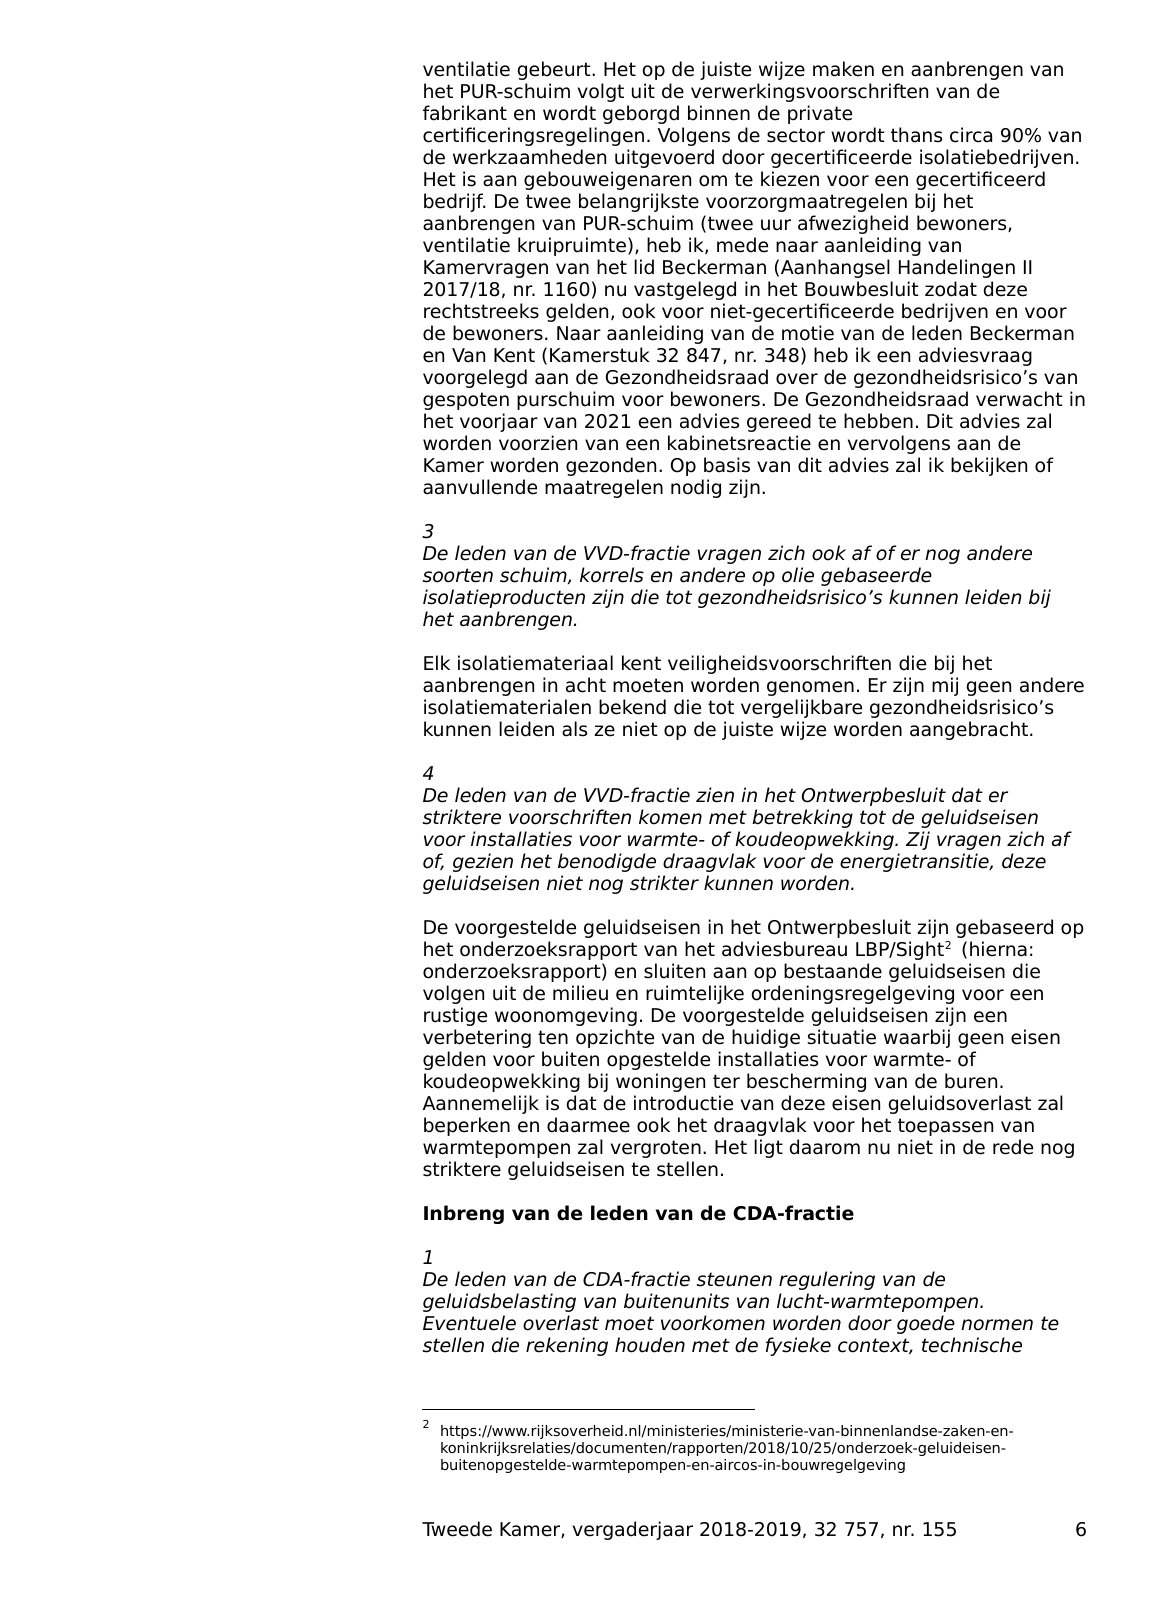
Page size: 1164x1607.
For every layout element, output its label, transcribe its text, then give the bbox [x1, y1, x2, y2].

text De leden van de VVD-fractie vragen zich ook af of er nog andere soorten schuim, korrels en andere op olie gebaseerde isolatieproducten zijn die tot gezondheidsrisico’s kunnen leiden bij het aanbrengen. [422, 543, 1087, 631]
text De leden van de CDA-fractie steunen regulering van de geluidsbelasting van buitenunits van lucht-warmtepompen. Eventuele overlast moet voorkomen worden door goede normen te stellen die rekening houden met de fysieke context, technische [422, 1269, 1087, 1357]
text 3 [422, 521, 1087, 543]
text 1 [422, 1247, 1087, 1269]
text 4 [422, 763, 1087, 785]
text https://www.rijksoverheid.nl/ministeries/ministerie-van-binnenlandse-zaken-en-koninkrijksrelaties/documenten/rapporten/2018/10/25/onderzoek-geluideisen-buitenopgestelde-warmtepompen-en-aircos-in-bouwregelgeving [422, 1418, 1087, 1474]
text Elk isolatiemateriaal kent veiligheidsvoorschriften die bij het aanbrengen in acht moeten worden genomen. Er zijn mij geen andere isolatiematerialen bekend die tot vergelijkbare gezondheidsrisico’s kunnen leiden als ze niet op de juiste wijze worden aangebracht. [422, 653, 1087, 741]
text De leden van de VVD-fractie zien in het Ontwerpbesluit dat er striktere voorschriften komen met betrekking tot de geluidseisen voor installaties voor warmte- of koudeopwekking. Zij vragen zich af of, gezien het benodigde draagvlak voor de energietransitie, deze geluidseisen niet nog strikter kunnen worden. [422, 785, 1087, 895]
subtitle Inbreng van de leden van de CDA-fractie [422, 1203, 1087, 1225]
text ventilatie gebeurt. Het op de juiste wijze maken en aanbrengen van het PUR-schuim volgt uit de verwerkingsvoorschriften van de fabrikant en wordt geborgd binnen de private certificeringsregelingen. Volgens de sector wordt thans circa 90% van de werkzaamheden uitgevoerd door gecertificeerde isolatiebedrijven. Het is aan gebouweigenaren om te kiezen voor een gecertificeerd bedrijf. De twee belangrijkste voorzorgmaatregelen bij het aanbrengen van PUR-schuim (twee uur afwezigheid bewoners, ventilatie kruipruimte), heb ik, mede naar aanleiding van Kamervragen van het lid Beckerman (Aanhangsel Handelingen II 2017/18, nr. 1160) nu vastgelegd in het Bouwbesluit zodat deze rechtstreeks gelden, ook voor niet-gecertificeerde bedrijven en voor de bewoners. Naar aanleiding van de motie van de leden Beckerman en Van Kent (Kamerstuk 32 847, nr. 348) heb ik een adviesvraag voorgelegd aan de Gezondheidsraad over de gezondheidsrisico’s van gespoten purschuim voor bewoners. De Gezondheidsraad verwacht in het voorjaar van 2021 een advies gereed te hebben. Dit advies zal worden voorzien van een kabinetsreactie en vervolgens aan de Kamer worden gezonden. Op basis van dit advies zal ik bekijken of aanvullende maatregelen nodig zijn. [422, 59, 1087, 499]
text De voorgestelde geluidseisen in het Ontwerpbesluit zijn gebaseerd op het onderzoeksrapport van het adviesbureau LBP/Sight (hierna: onderzoeksrapport) en sluiten aan op bestaande geluidseisen die volgen uit de milieu en ruimtelijke ordeningsregelgeving voor een rustige woonomgeving. De voorgestelde geluidseisen zijn een verbetering ten opzichte van de huidige situatie waarbij geen eisen gelden voor buiten opgestelde installaties voor warmte- of koudeopwekking bij woningen ter bescherming van de buren. Aannemelijk is dat de introductie van deze eisen geluidsoverlast zal beperken en daarmee ook het draagvlak voor het toepassen van warmtepompen zal vergroten. Het ligt daarom nu niet in de rede nog striktere geluidseisen te stellen. [422, 917, 1087, 1181]
